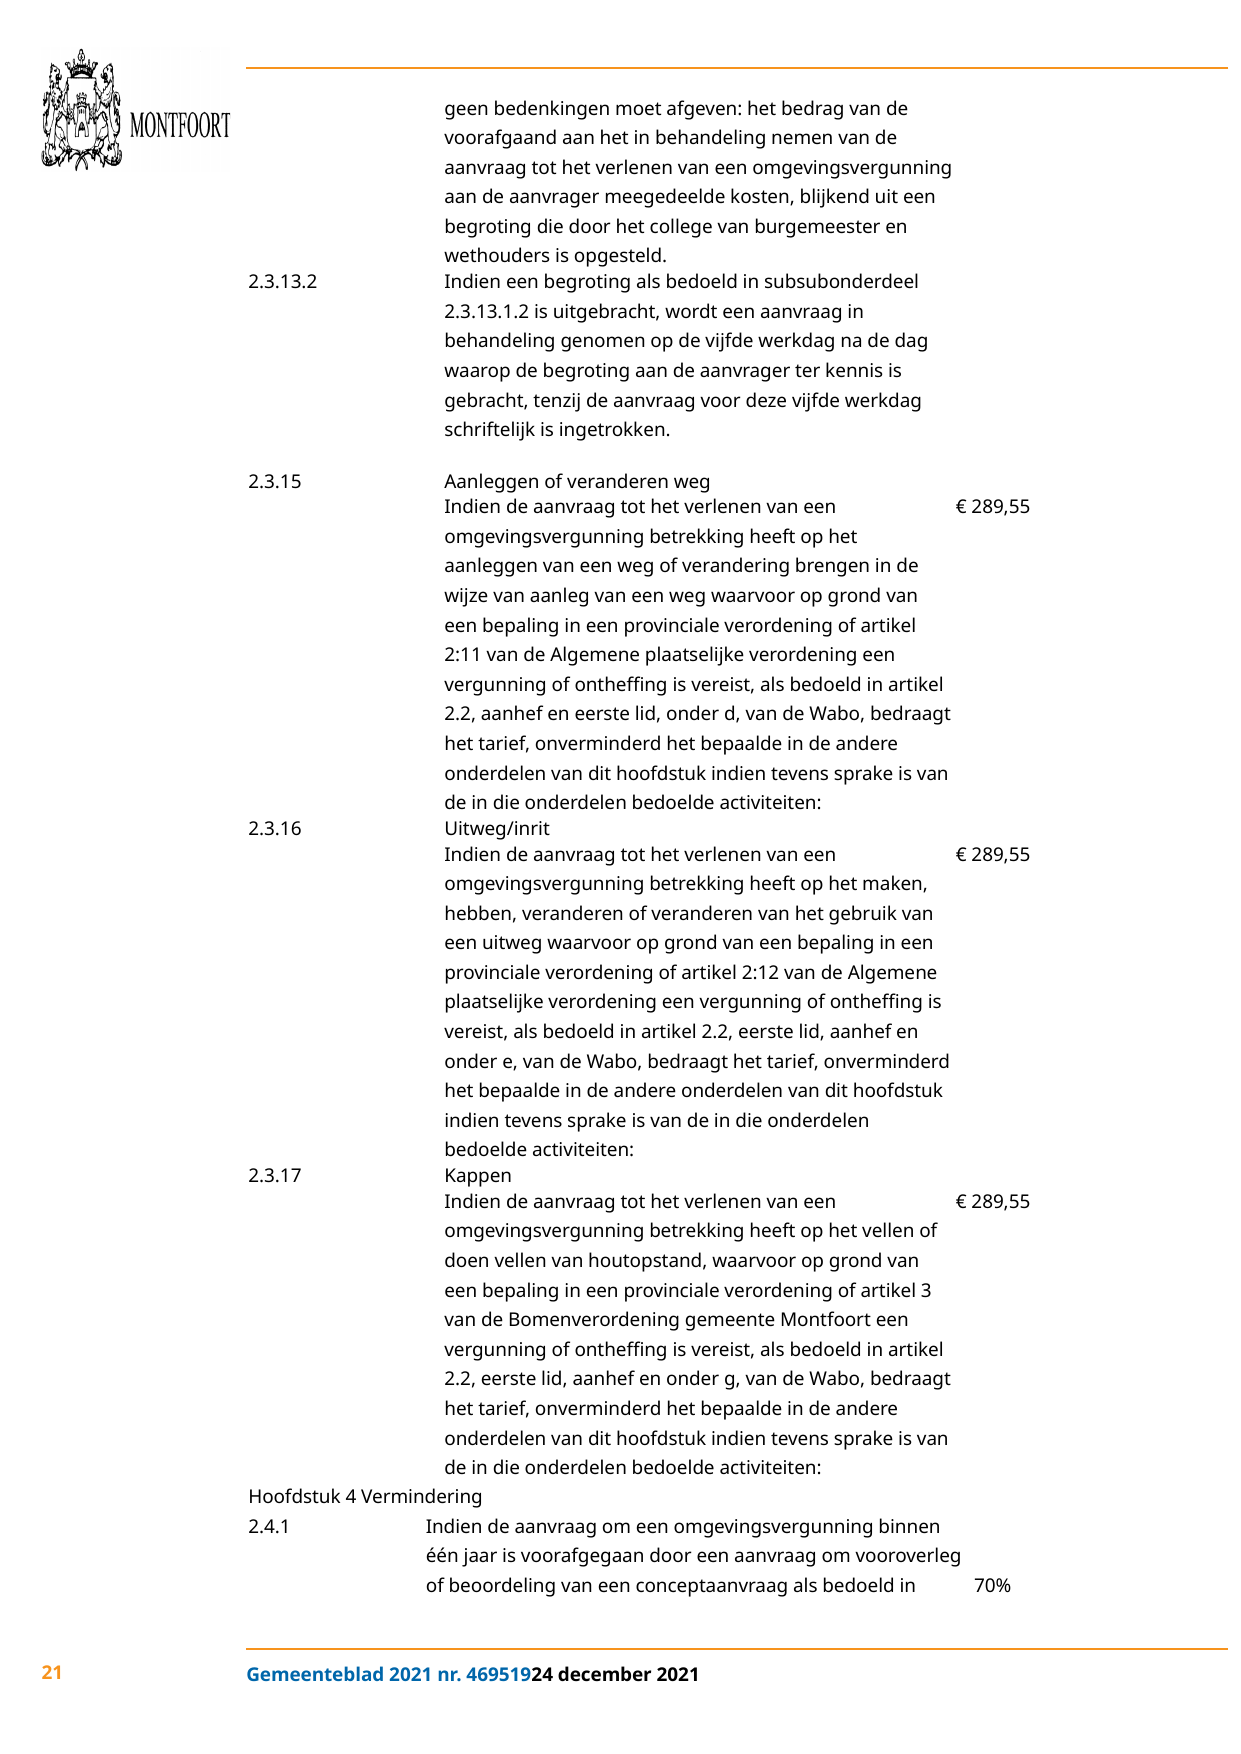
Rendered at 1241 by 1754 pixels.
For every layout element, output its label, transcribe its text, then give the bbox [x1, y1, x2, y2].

table_cell [956, 468, 1152, 493]
table_header 70% [974, 1513, 1152, 1598]
table_header Indien de aanvraag om een omgevingsvergunning binnen één jaar is voorafgegaan door een aanvraag om vooroverleg of beoordeling van een conceptaanvraag als bedoeld in [426, 1513, 974, 1598]
table_cell [956, 442, 1152, 468]
table_cell 2.3.16 [248, 815, 444, 841]
table_cell Kappen [444, 1163, 956, 1188]
table_cell [248, 95, 444, 268]
table_cell [956, 1163, 1152, 1188]
table_cell geen bedenkingen moet afgeven: het bedrag van de voorafgaand aan het in behandeling nemen van de aanvraag tot het verlenen van een omgevingsvergunning aan de aanvrager meegedeelde kosten, blijkend uit een begroting die door het college van burgemeester en wethouders is opgesteld. [444, 95, 956, 268]
table_cell [956, 95, 1152, 268]
text Hoofdstuk 4 Vermindering [248, 1483, 1152, 1509]
table_cell Uitweg/inrit [444, 815, 956, 841]
table_cell Indien een begroting als bedoeld in subsubonderdeel 2.3.13.1.2 is uitgebracht, wordt een aanvraag in behandeling genomen op de vijfde werkdag na de dag waarop de begroting aan de aanvrager ter kennis is gebracht, tenzij de aanvraag voor deze vijfde werkdag schriftelijk is ingetrokken. [444, 269, 956, 442]
table_cell 2.3.15 [248, 468, 444, 493]
table_cell [956, 815, 1152, 841]
table_cell [248, 1188, 444, 1480]
table_cell € 289,55 [956, 841, 1152, 1162]
table_cell Indien de aanvraag tot het verlenen van een omgevingsvergunning betrekking heeft op het maken, hebben, veranderen of veranderen van het gebruik van een uitweg waarvoor op grond van een bepaling in een provinciale verordening of artikel 2:12 van de Algemene plaatselijke verordening een vergunning of ontheffing is vereist, als bedoeld in artikel 2.2, eerste lid, aanhef en onder e, van de Wabo, bedraagt het tarief, onverminderd het bepaalde in de andere onderdelen van dit hoofdstuk indien tevens sprake is van de in die onderdelen bedoelde activiteiten: [444, 841, 956, 1162]
table_cell Indien de aanvraag tot het verlenen van een omgevingsvergunning betrekking heeft op het vellen of doen vellen van houtopstand, waarvoor op grond van een bepaling in een provinciale verordening of artikel 3 van de Bomenverordening gemeente Montfoort een vergunning of ontheffing is vereist, als bedoeld in artikel 2.2, eerste lid, aanhef en onder g, van de Wabo, bedraagt het tarief, onverminderd het bepaalde in de andere onderdelen van dit hoofdstuk indien tevens sprake is van de in die onderdelen bedoelde activiteiten: [444, 1188, 956, 1480]
table_header 2.4.1 [248, 1513, 426, 1598]
table_cell Aanleggen of veranderen weg [444, 468, 956, 493]
table_cell € 289,55 [956, 494, 1152, 815]
table_cell [956, 269, 1152, 442]
table_cell [248, 494, 444, 815]
picture [41, 47, 231, 172]
table_cell 2.3.13.2 [248, 269, 444, 442]
table_cell € 289,55 [956, 1188, 1152, 1480]
table_cell [248, 841, 444, 1162]
table_cell Indien de aanvraag tot het verlenen van een omgevingsvergunning betrekking heeft op het aanleggen van een weg of verandering brengen in de wijze van aanleg van een weg waarvoor op grond van een bepaling in een provinciale verordening of artikel 2:11 van de Algemene plaatselijke verordening een vergunning of ontheffing is vereist, als bedoeld in artikel 2.2, aanhef en eerste lid, onder d, van de Wabo, bedraagt het tarief, onverminderd het bepaalde in de andere onderdelen van dit hoofdstuk indien tevens sprake is van de in die onderdelen bedoelde activiteiten: [444, 494, 956, 815]
table_cell [248, 442, 444, 468]
table_cell 2.3.17 [248, 1163, 444, 1188]
table_cell [444, 442, 956, 468]
